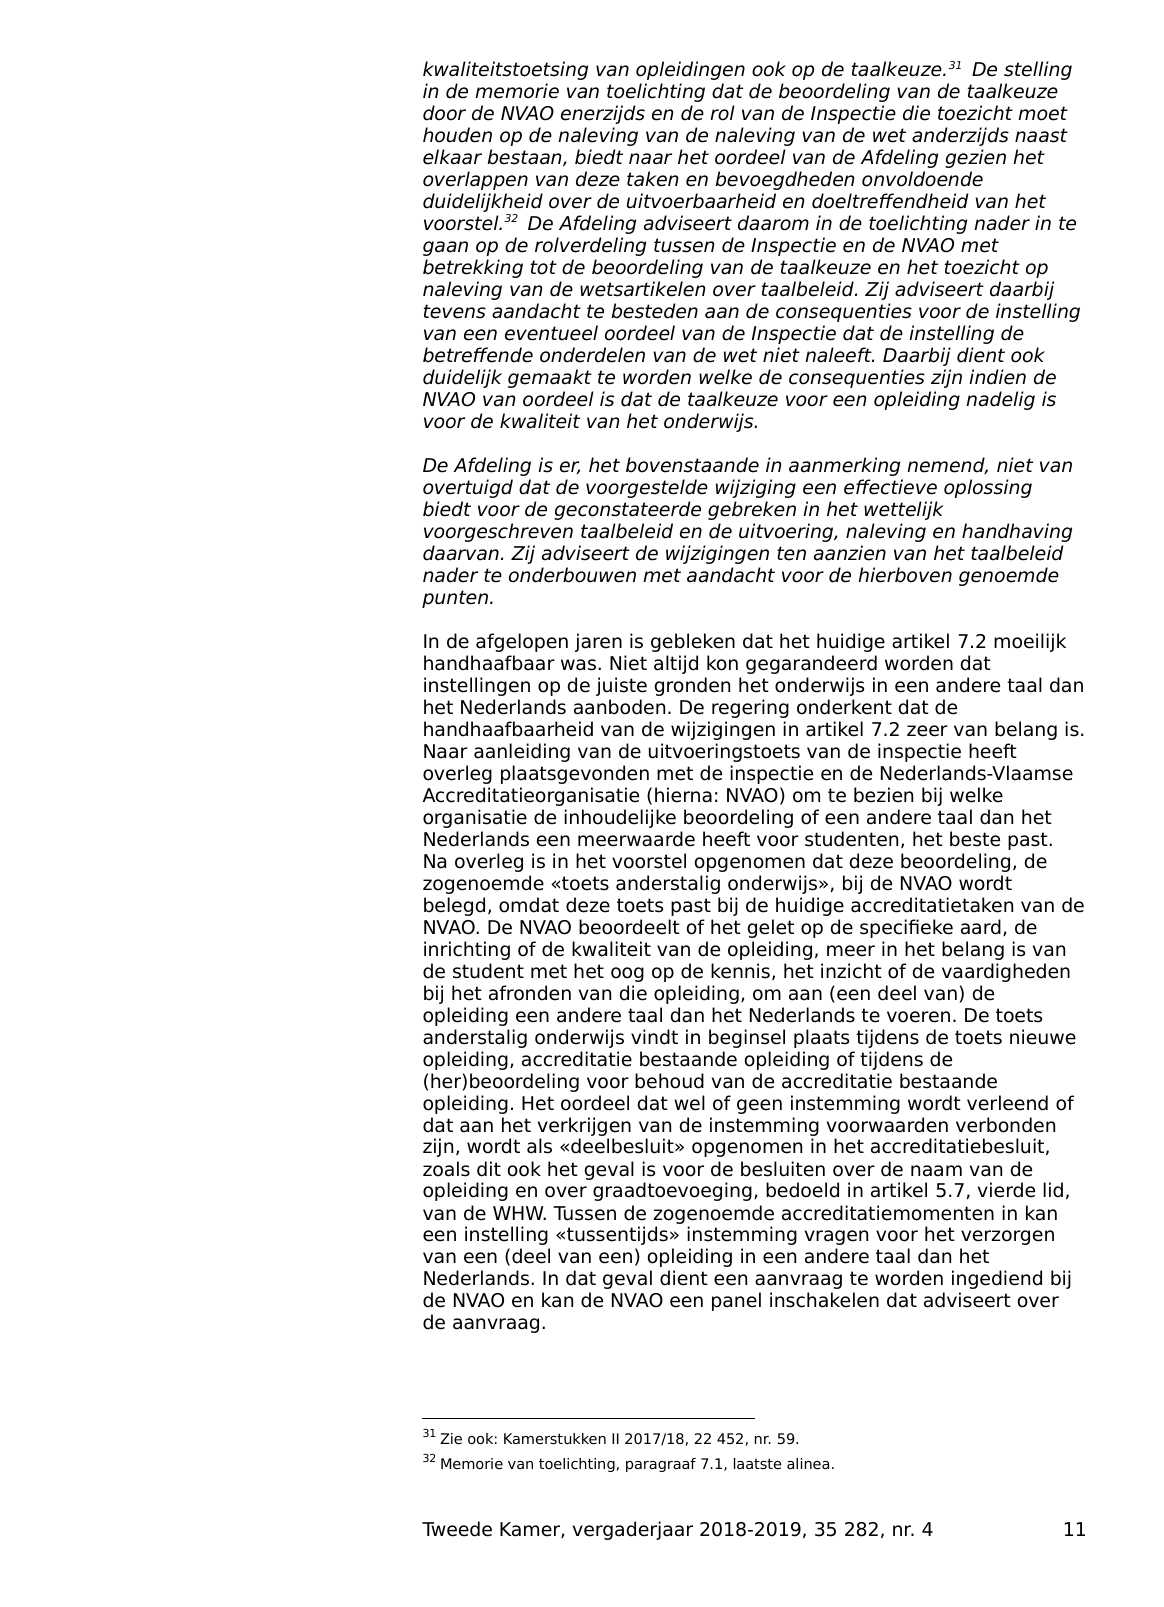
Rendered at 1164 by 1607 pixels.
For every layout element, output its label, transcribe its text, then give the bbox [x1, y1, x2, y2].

text Zie ook: Kamerstukken II 2017/18, 22 452, nr. 59. [422, 1427, 1087, 1449]
text kwaliteitstoetsing van opleidingen ook op de taalkeuze. De stelling in de memorie van toelichting dat de beoordeling van de taalkeuze door de NVAO enerzijds en de rol van de Inspectie die toezicht moet houden op de naleving van de naleving van de wet anderzijds naast elkaar bestaan, biedt naar het oordeel van de Afdeling gezien het overlappen van deze taken en bevoegdheden onvoldoende duidelijkheid over de uitvoerbaarheid en doeltreffendheid van het voorstel. De Afdeling adviseert daarom in de toelichting nader in te gaan op de rolverdeling tussen de Inspectie en de NVAO met betrekking tot de beoordeling van de taalkeuze en het toezicht op naleving van de wetsartikelen over taalbeleid. Zij adviseert daarbij tevens aandacht te besteden aan de consequenties voor de instelling van een eventueel oordeel van de Inspectie dat de instelling de betreffende onderdelen van de wet niet naleeft. Daarbij dient ook duidelijk gemaakt te worden welke de consequenties zijn indien de NVAO van oordeel is dat de taalkeuze voor een opleiding nadelig is voor de kwaliteit van het onderwijs. [422, 59, 1087, 433]
text De Afdeling is er, het bovenstaande in aanmerking nemend, niet van overtuigd dat de voorgestelde wijziging een effectieve oplossing biedt voor de geconstateerde gebreken in het wettelijk voorgeschreven taalbeleid en de uitvoering, naleving en handhaving daarvan. Zij adviseert de wijzigingen ten aanzien van het taalbeleid nader te onderbouwen met aandacht voor de hierboven genoemde punten. [422, 455, 1087, 609]
text Na overleg is in het voorstel opgenomen dat deze beoordeling, de zogenoemde «toets anderstalig onderwijs», bij de NVAO wordt belegd, omdat deze toets past bij de huidige accreditatietaken van de NVAO. De NVAO beoordeelt of het gelet op de specifieke aard, de inrichting of de kwaliteit van de opleiding, meer in het belang is van de student met het oog op de kennis, het inzicht of de vaardigheden bij het afronden van die opleiding, om aan (een deel van) de opleiding een andere taal dan het Nederlands te voeren. De toets anderstalig onderwijs vindt in beginsel plaats tijdens de toets nieuwe opleiding, accreditatie bestaande opleiding of tijdens de (her)beoordeling voor behoud van de accreditatie bestaande opleiding. Het oordeel dat wel of geen instemming wordt verleend of dat aan het verkrijgen van de instemming voorwaarden verbonden zijn, wordt als «deelbesluit» opgenomen in het accreditatiebesluit, zoals dit ook het geval is voor de besluiten over de naam van de opleiding en over graadtoevoeging, bedoeld in artikel 5.7, vierde lid, van de WHW. Tussen de zogenoemde accreditatiemomenten in kan een instelling «tussentijds» instemming vragen voor het verzorgen van een (deel van een) opleiding in een andere taal dan het Nederlands. In dat geval dient een aanvraag te worden ingediend bij de NVAO en kan de NVAO een panel inschakelen dat adviseert over de aanvraag. [422, 851, 1087, 1334]
text Memorie van toelichting, paragraaf 7.1, laatste alinea. [422, 1452, 1087, 1474]
text In de afgelopen jaren is gebleken dat het huidige artikel 7.2 moeilijk handhaafbaar was. Niet altijd kon gegarandeerd worden dat instellingen op de juiste gronden het onderwijs in een andere taal dan het Nederlands aanboden. De regering onderkent dat de handhaafbaarheid van de wijzigingen in artikel 7.2 zeer van belang is. Naar aanleiding van de uitvoeringstoets van de inspectie heeft overleg plaatsgevonden met de inspectie en de Nederlands-Vlaamse Accreditatieorganisatie (hierna: NVAO) om te bezien bij welke organisatie de inhoudelijke beoordeling of een andere taal dan het Nederlands een meerwaarde heeft voor studenten, het beste past. [422, 631, 1087, 851]
